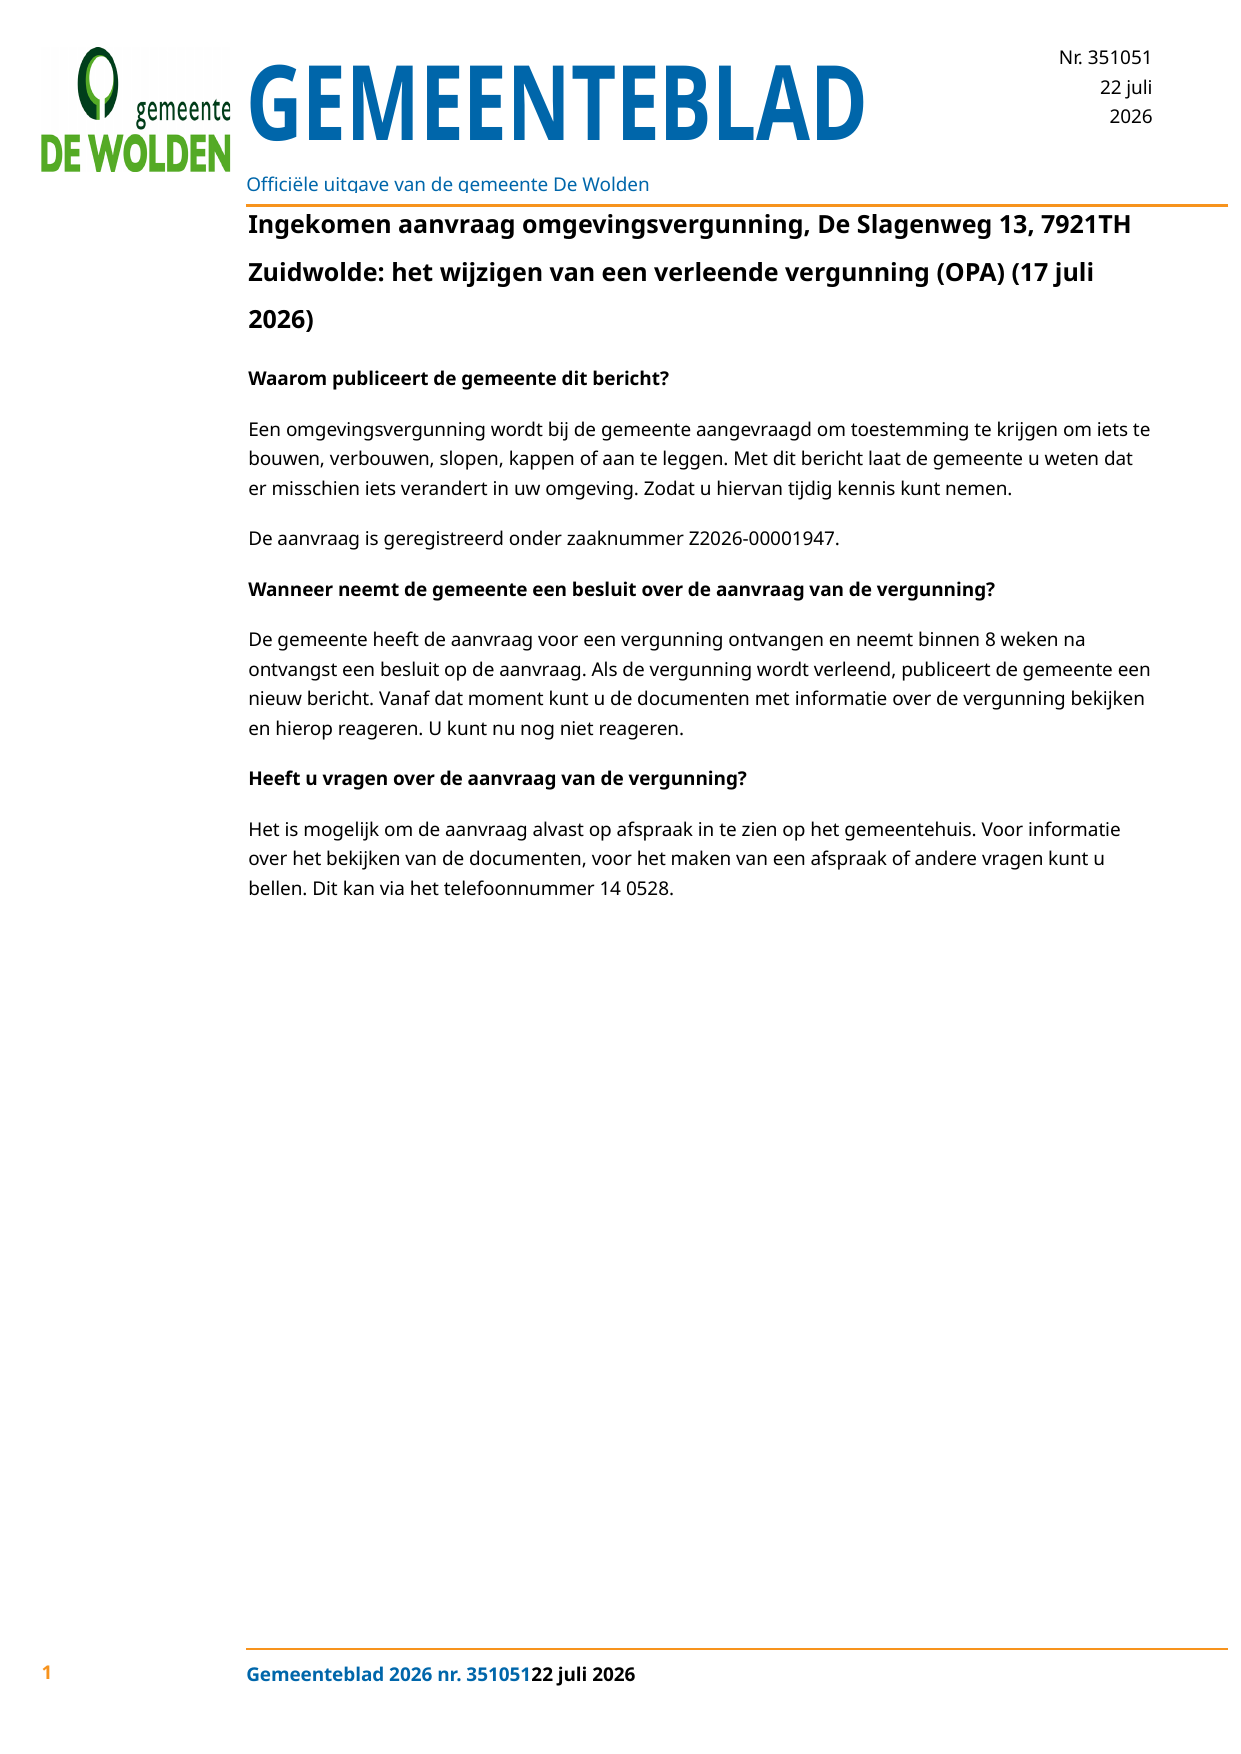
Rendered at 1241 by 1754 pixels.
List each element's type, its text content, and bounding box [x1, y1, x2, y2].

picture [41, 47, 231, 172]
text De gemeente heeft de aanvraag voor een vergunning ontvangen en neemt binnen 8 weken na ontvangst een besluit op de aanvraag. Als de vergunning wordt verleend, publiceert de gemeente een nieuw bericht. Vanaf dat moment kunt u de documenten met informatie over de vergunning bekijken en hierop reageren. U kunt nu nog niet reageren. [248, 626, 1152, 741]
text Ingekomen aanvraag omgevingsvergunning, De Slagenweg 13, 7921TH Zuidwolde: het wijzigen van een verleende vergunning (OPA) (17 juli 2026) [248, 207, 1152, 336]
text Wanneer neemt de gemeente een besluit over de aanvraag van de vergunning? [248, 576, 1152, 602]
text Een omgevingsvergunning wordt bij de gemeente aangevraagd om toestemming te krijgen om iets te bouwen, verbouwen, slopen, kappen of aan te leggen. Met dit bericht laat de gemeente u weten dat er misschien iets verandert in uw omgeving. Zodat u hiervan tijdig kennis kunt nemen. [248, 416, 1152, 501]
text Heeft u vragen over de aanvraag van de vergunning? [248, 766, 1152, 791]
text Waarom publiceert de gemeente dit bericht? [248, 366, 1152, 391]
text De aanvraag is geregistreerd onder zaaknummer Z2026-00001947. [248, 526, 1152, 551]
text Het is mogelijk om de aanvraag alvast op afspraak in te zien op het gemeentehuis. Voor informatie over het bekijken van de documenten, voor het maken van een afspraak of andere vragen kunt u bellen. Dit kan via het telefoonnummer 14 0528. [248, 816, 1152, 901]
